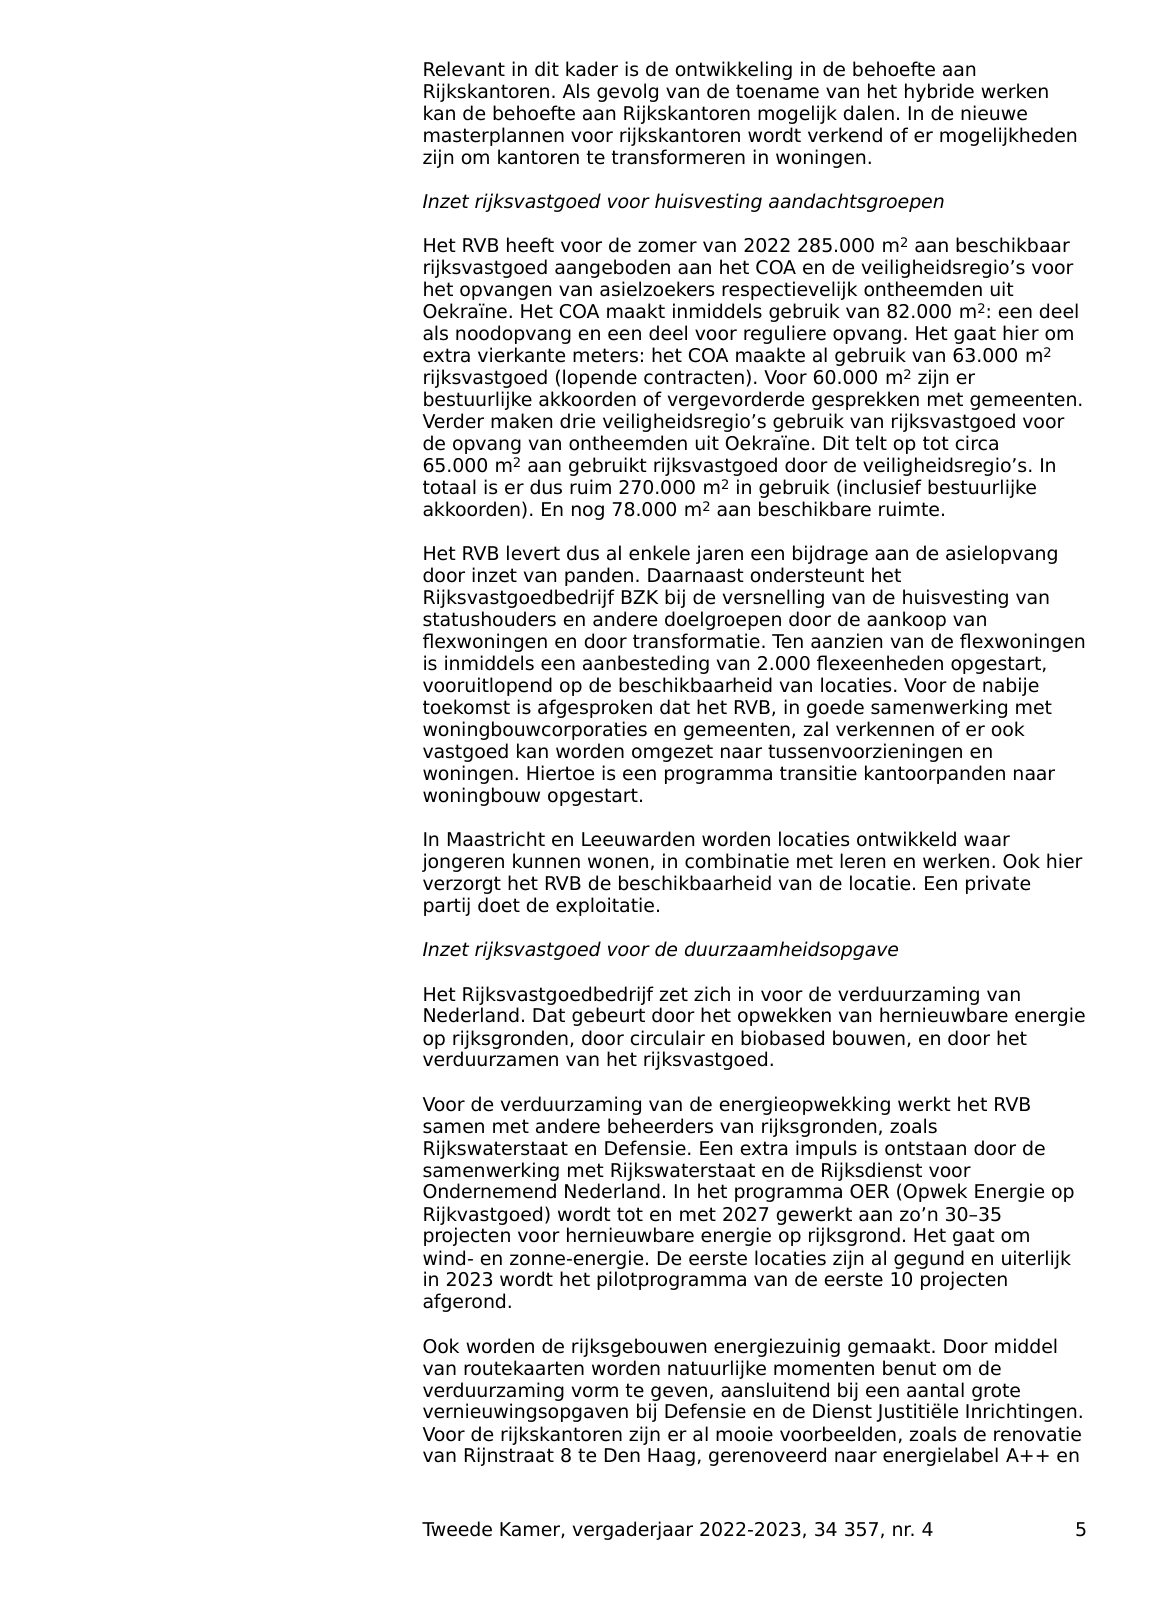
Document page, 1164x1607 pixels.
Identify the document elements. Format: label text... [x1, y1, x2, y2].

text Het RVB heeft voor de zomer van 2022 285.000 m2 aan beschikbaar rijksvastgoed aangeboden aan het COA en de veiligheidsregio’s voor het opvangen van asielzoekers respectievelijk ontheemden uit Oekraïne. Het COA maakt inmiddels gebruik van 82.000 m2: een deel als noodopvang en een deel voor reguliere opvang. Het gaat hier om extra vierkante meters: het COA maakte al gebruik van 63.000 m2 rijksvastgoed (lopende contracten). Voor 60.000 m2 zijn er bestuurlijke akkoorden of vergevorderde gesprekken met gemeenten. Verder maken drie veiligheidsregio’s gebruik van rijksvastgoed voor de opvang van ontheemden uit Oekraïne. Dit telt op tot circa 65.000 m2 aan gebruikt rijksvastgoed door de veiligheidsregio’s. In totaal is er dus ruim 270.000 m2 in gebruik (inclusief bestuurlijke akkoorden). En nog 78.000 m2 aan beschikbare ruimte. [422, 235, 1087, 521]
text In Maastricht en Leeuwarden worden locaties ontwikkeld waar jongeren kunnen wonen, in combinatie met leren en werken. Ook hier verzorgt het RVB de beschikbaarheid van de locatie. Een private partij doet de exploitatie. [422, 829, 1087, 917]
text Voor de verduurzaming van de energieopwekking werkt het RVB samen met andere beheerders van rijksgronden, zoals Rijkswaterstaat en Defensie. Een extra impuls is ontstaan door de samenwerking met Rijkswaterstaat en de Rijksdienst voor Ondernemend Nederland. In het programma OER (Opwek Energie op Rijkvastgoed) wordt tot en met 2027 gewerkt aan zo’n 30–35 projecten voor hernieuwbare energie op rijksgrond. Het gaat om wind- en zonne-energie. De eerste locaties zijn al gegund en uiterlijk in 2023 wordt het pilotprogramma van de eerste 10 projecten afgerond. [422, 1093, 1087, 1313]
text Het Rijksvastgoedbedrijf zet zich in voor de verduurzaming van Nederland. Dat gebeurt door het opwekken van hernieuwbare energie op rijksgronden, door circulair en biobased bouwen, en door het verduurzamen van het rijksvastgoed. [422, 983, 1087, 1071]
text Relevant in dit kader is de ontwikkeling in de behoefte aan Rijkskantoren. Als gevolg van de toename van het hybride werken kan de behoefte aan Rijkskantoren mogelijk dalen. In de nieuwe masterplannen voor rijkskantoren wordt verkend of er mogelijkheden zijn om kantoren te transformeren in woningen. [422, 59, 1087, 169]
text Het RVB levert dus al enkele jaren een bijdrage aan de asielopvang door inzet van panden. Daarnaast ondersteunt het Rijksvastgoedbedrijf BZK bij de versnelling van de huisvesting van statushouders en andere doelgroepen door de aankoop van flexwoningen en door transformatie. Ten aanzien van de flexwoningen is inmiddels een aanbesteding van 2.000 flexeenheden opgestart, vooruitlopend op de beschikbaarheid van locaties. Voor de nabije toekomst is afgesproken dat het RVB, in goede samenwerking met woningbouwcorporaties en gemeenten, zal verkennen of er ook vastgoed kan worden omgezet naar tussenvoorzieningen en woningen. Hiertoe is een programma transitie kantoorpanden naar woningbouw opgestart. [422, 543, 1087, 807]
text Ook worden de rijksgebouwen energiezuinig gemaakt. Door middel van routekaarten worden natuurlijke momenten benut om de verduurzaming vorm te geven, aansluitend bij een aantal grote vernieuwingsopgaven bij Defensie en de Dienst Justitiële Inrichtingen. Voor de rijkskantoren zijn er al mooie voorbeelden, zoals de renovatie van Rijnstraat 8 te Den Haag, gerenoveerd naar energielabel A++ en [422, 1336, 1087, 1467]
subtitle Inzet rijksvastgoed voor huisvesting aandachtsgroepen [422, 191, 1087, 213]
subtitle Inzet rijksvastgoed voor de duurzaamheidsopgave [422, 939, 1087, 961]
